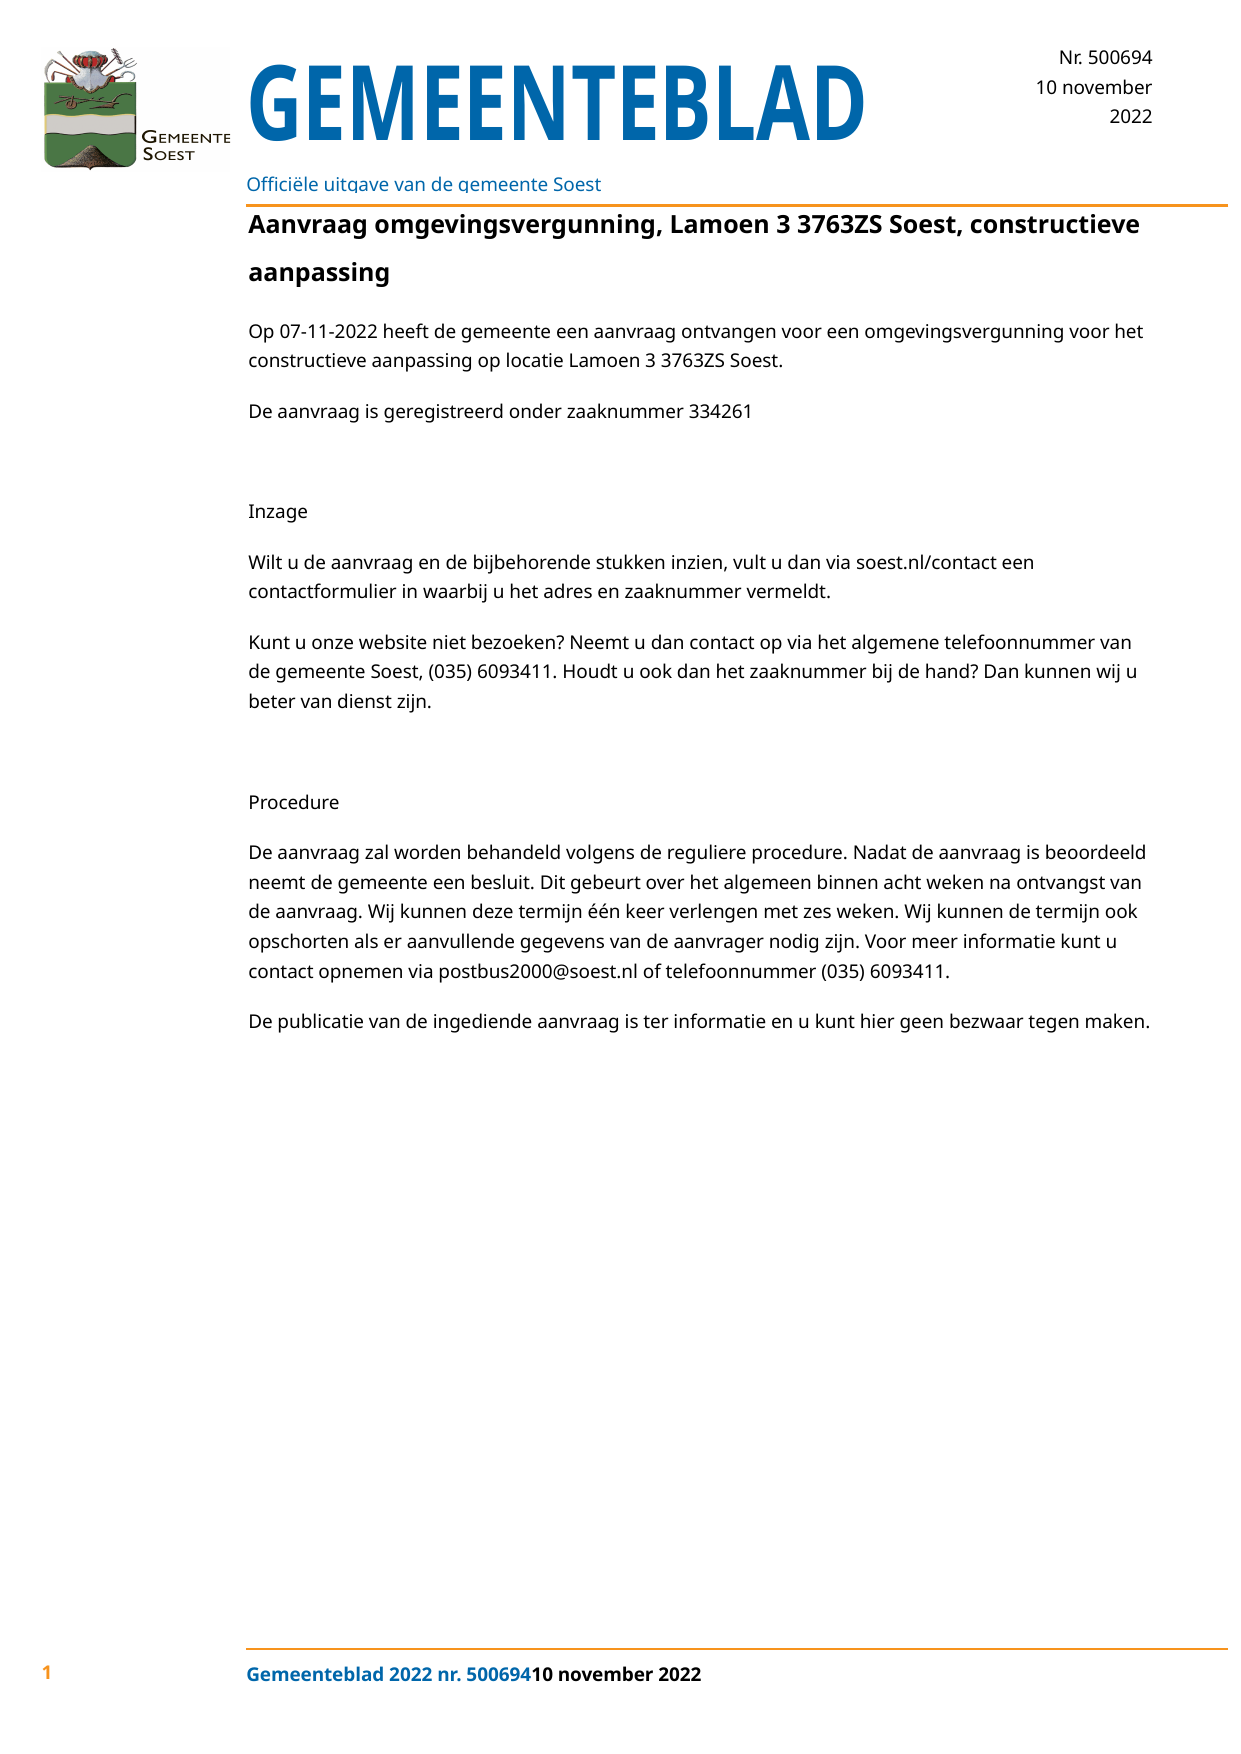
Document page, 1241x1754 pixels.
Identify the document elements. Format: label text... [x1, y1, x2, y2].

text Op 07-11-2022 heeft de gemeente een aanvraag ontvangen voor een omgevingsvergunning voor het constructieve aanpassing op locatie Lamoen 3 3763ZS Soest. [248, 318, 1152, 373]
text Kunt u onze website niet bezoeken? Neemt u dan contact op via het algemene telefoonnummer van de gemeente Soest, (035) 6093411. Houdt u ook dan het zaaknummer bij de hand? Dan kunnen wij u beter van dienst zijn. [248, 629, 1152, 714]
text De aanvraag zal worden behandeld volgens de reguliere procedure. Nadat de aanvraag is beoordeeld neemt de gemeente een besluit. Dit gebeurt over het algemeen binnen acht weken na ontvangst van de aanvraag. Wij kunnen deze termijn één keer verlengen met zes weken. Wij kunnen de termijn ook opschorten als er aanvullende gegevens van de aanvrager nodig zijn. Voor meer informatie kunt u contact opnemen via postbus2000@soest.nl of telefoonnummer (035) 6093411. [248, 839, 1152, 984]
text Wilt u de aanvraag en de bijbehorende stukken inzien, vult u dan via soest.nl/contact een contactformulier in waarbij u het adres en zaaknummer vermeldt. [248, 549, 1152, 604]
text Procedure [248, 789, 1152, 815]
text De aanvraag is geregistreerd onder zaaknummer 334261 [248, 398, 1152, 424]
picture [41, 47, 231, 172]
text Inzage [248, 499, 1152, 524]
text De publicatie van de ingediende aanvraag is ter informatie en u kunt hier geen bezwaar tegen maken. [248, 1008, 1152, 1034]
text Aanvraag omgevingsvergunning, Lamoen 3 3763ZS Soest, constructieve aanpassing [248, 207, 1152, 288]
